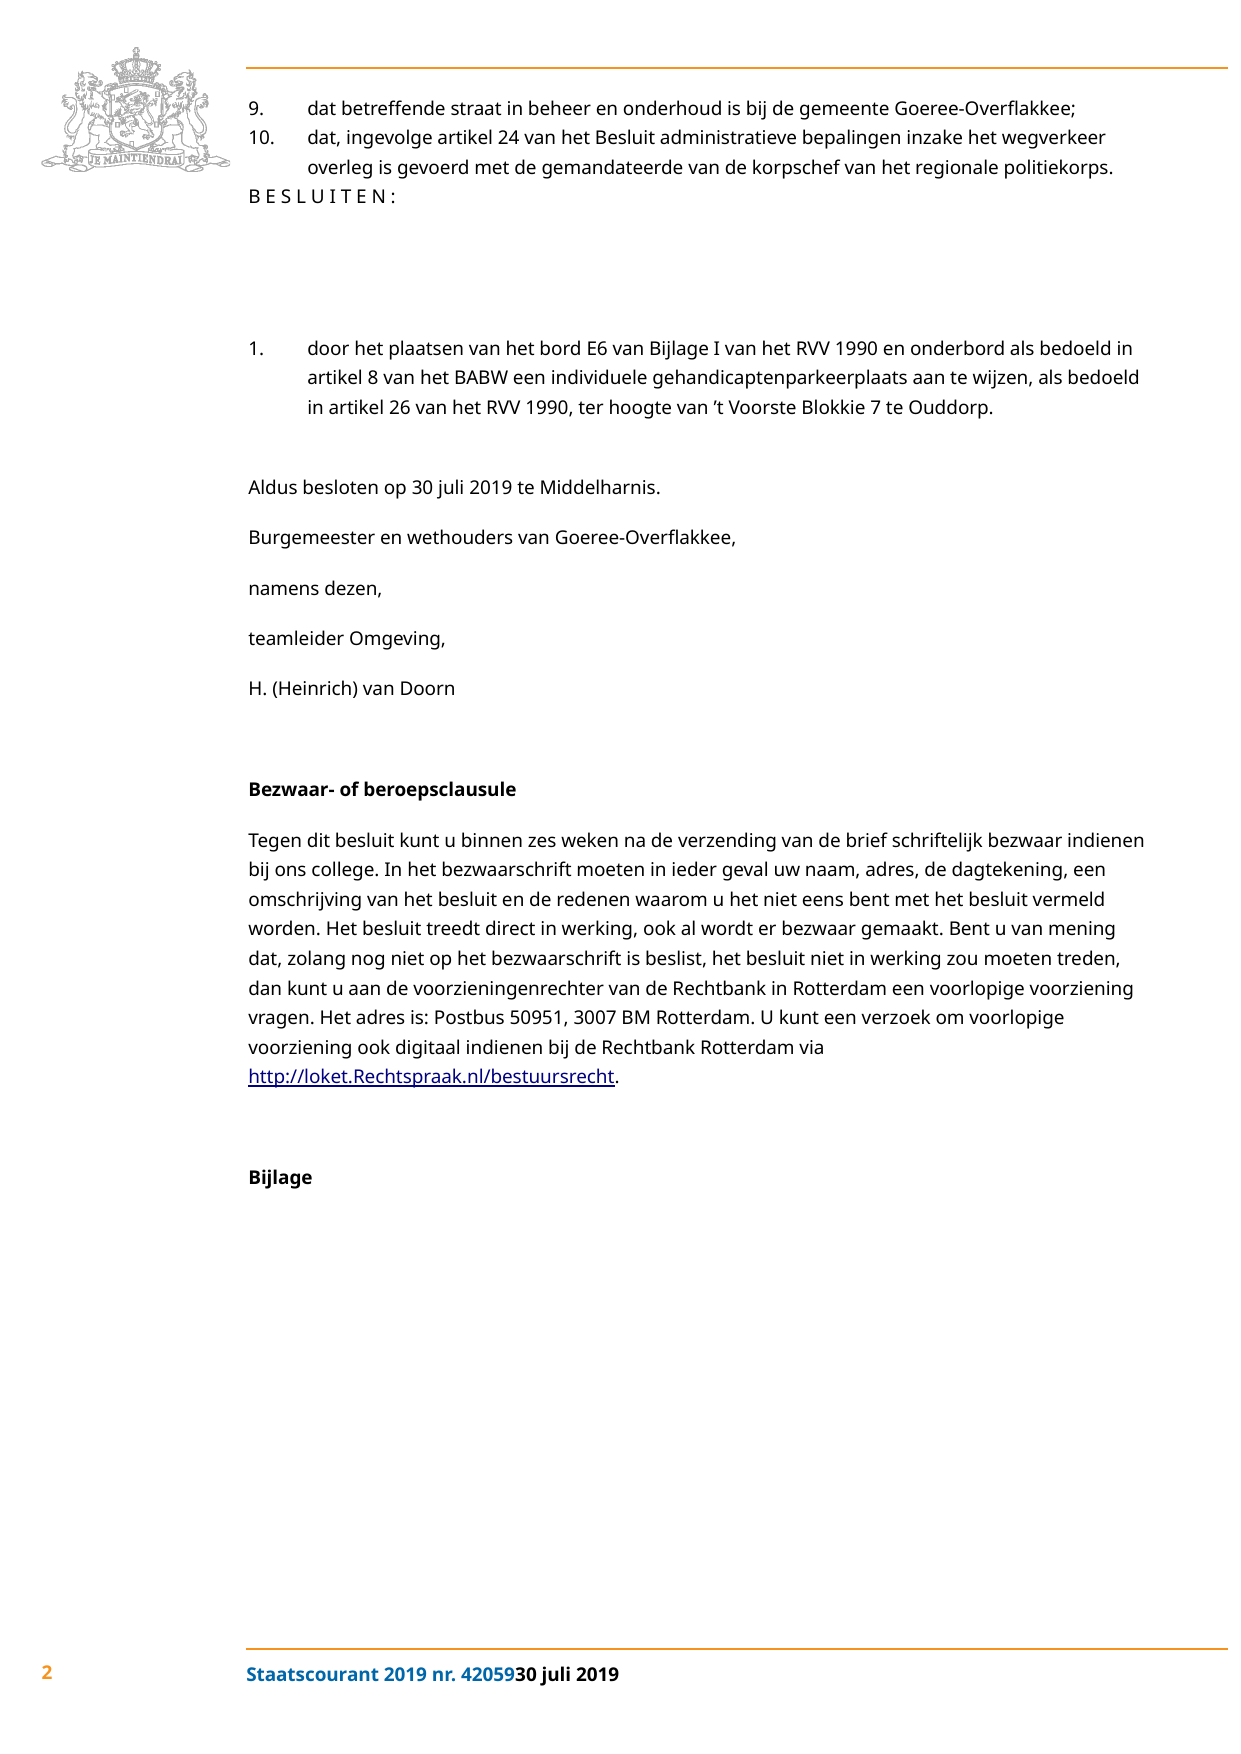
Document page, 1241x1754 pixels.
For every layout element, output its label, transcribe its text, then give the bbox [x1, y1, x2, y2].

list door het plaatsen van het bord E6 van Bijlage I van het RVV 1990 en onderbord als bedoeld in artikel 8 van het BABW een individuele gehandicaptenparkeerplaats aan te wijzen, als bedoeld in artikel 26 van het RVV 1990, ter hoogte van ’t Voorste Blokkie 7 te Ouddorp. [248, 335, 1152, 420]
picture [41, 47, 231, 172]
text Burgemeester en wethouders van Goeree-Overflakkee, [248, 524, 1152, 550]
text teamleider Omgeving, [248, 625, 1152, 651]
text B E S L U I T E N : [248, 183, 1152, 209]
text Aldus besloten op 30 juli 2019 te Middelharnis. [248, 474, 1152, 500]
text Bezwaar- of beroepsclausule [248, 776, 1152, 802]
text Bijlage [248, 1164, 1152, 1190]
list dat, ingevolge artikel 24 van het Besluit administratieve bepalingen inzake het wegverkeer overleg is gevoerd met de gemandateerde van de korpschef van het regionale politiekorps. [248, 124, 1152, 180]
list dat betreffende straat in beheer en onderhoud is bij de gemeente Goeree-Overflakkee; [248, 95, 1152, 121]
text H. (Heinrich) van Doorn [248, 676, 1152, 701]
text Tegen dit besluit kunt u binnen zes weken na de verzending van de brief schriftelijk bezwaar indienen bij ons college. In het bezwaarschrift moeten in ieder geval uw naam, adres, de dagtekening, een omschrijving van het besluit en de redenen waarom u het niet eens bent met het besluit vermeld worden. Het besluit treedt direct in werking, ook al wordt er bezwaar gemaakt. Bent u van mening dat, zolang nog niet op het bezwaarschrift is beslist, het besluit niet in werking zou moeten treden, dan kunt u aan de voorzieningenrechter van de Rechtbank in Rotterdam een voorlopige voorziening vragen. Het adres is: Postbus 50951, 3007 BM Rotterdam. U kunt een verzoek om voorlopige voorziening ook digitaal indienen bij de Rechtbank Rotterdam via http://loket.Rechtspraak.nl/bestuursrecht. [248, 827, 1152, 1089]
text namens dezen, [248, 575, 1152, 601]
